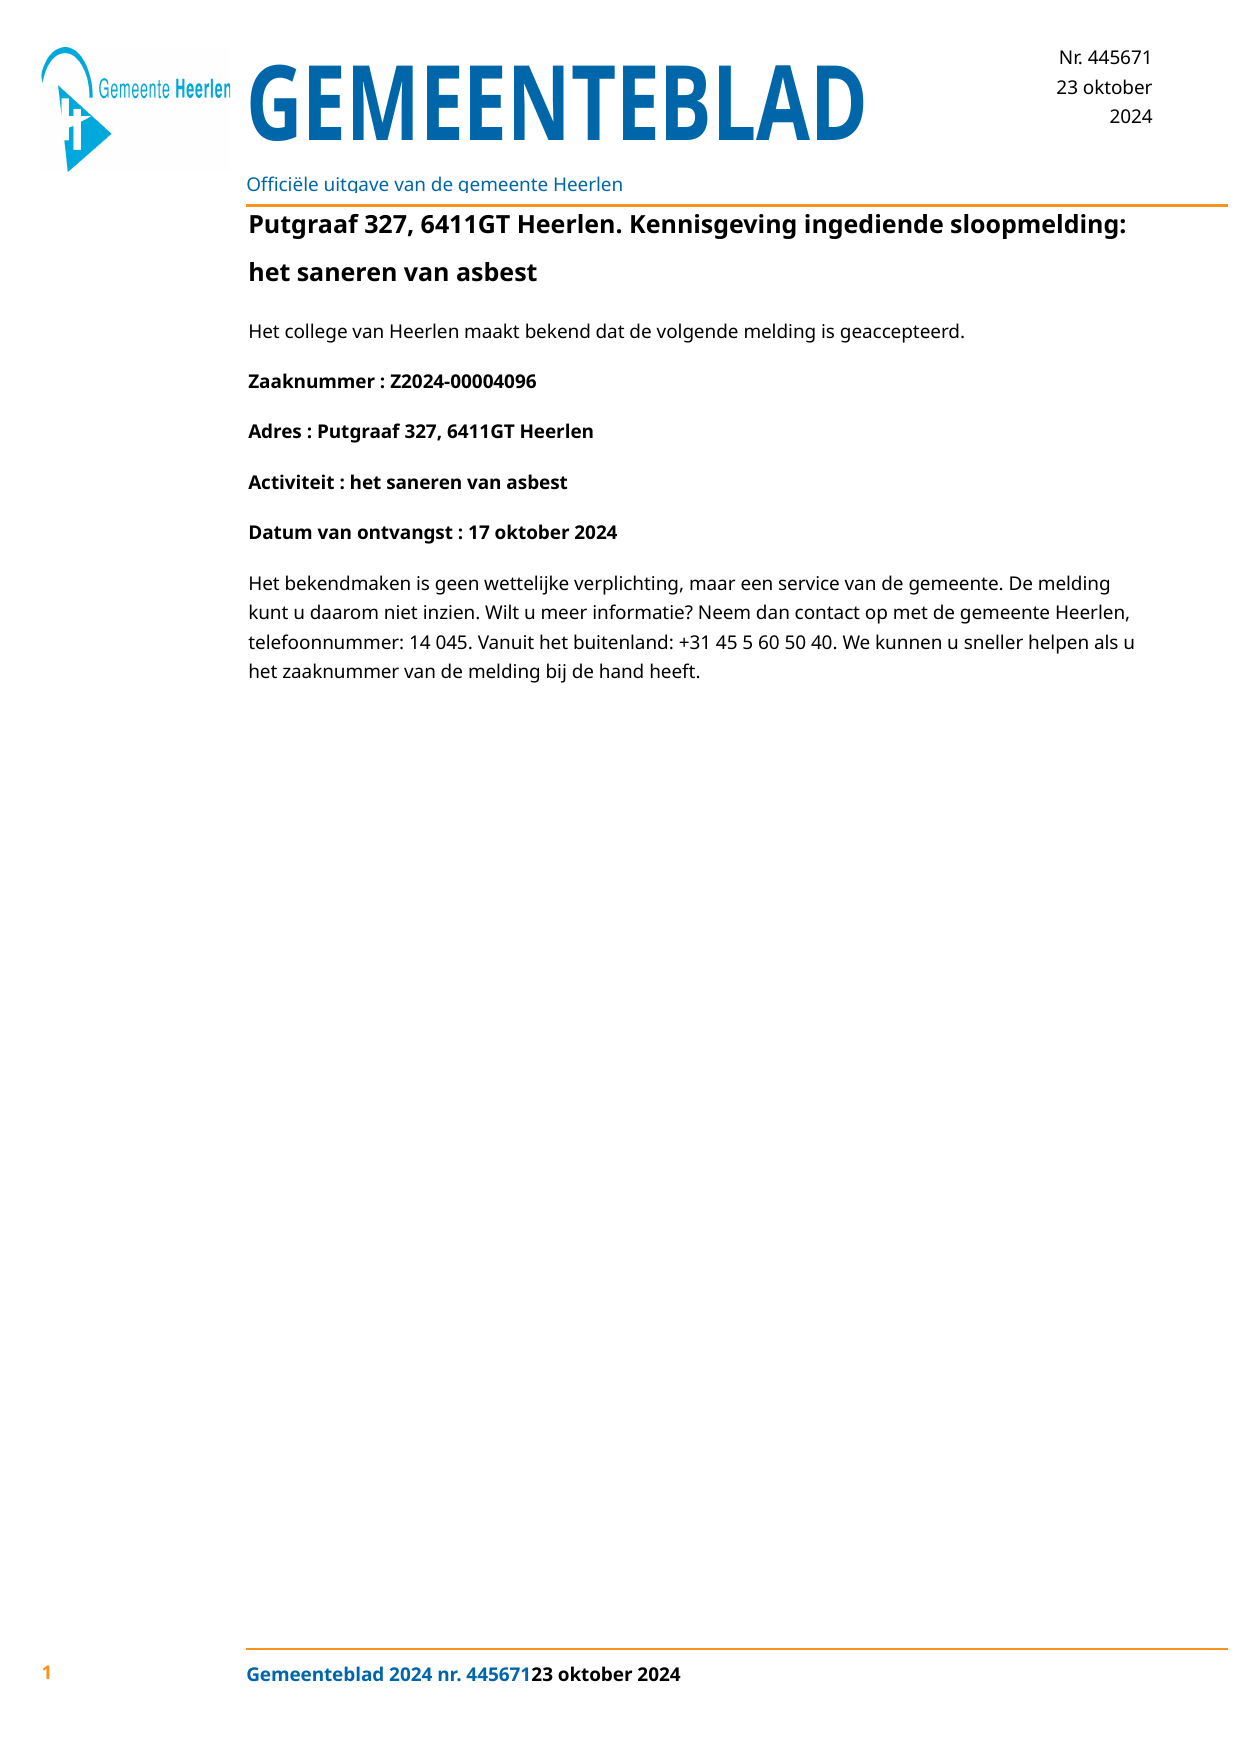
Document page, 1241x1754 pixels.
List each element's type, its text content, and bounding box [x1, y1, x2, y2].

text Datum van ontvangst : 17 oktober 2024 [248, 519, 1152, 545]
text Activiteit : het saneren van asbest [248, 469, 1152, 495]
picture [41, 47, 59, 70]
text Putgraaf 327, 6411GT Heerlen. Kennisgeving ingediende sloopmelding: het saneren van asbest [248, 207, 1152, 288]
text Zaaknummer : Z2024-00004096 [248, 368, 1152, 394]
text Adres : Putgraaf 327, 6411GT Heerlen [248, 419, 1152, 444]
text Het college van Heerlen maakt bekend dat de volgende melding is geaccepteerd. [248, 318, 1152, 344]
text Het bekendmaken is geen wettelijke verplichting, maar een service van de gemeente. De melding kunt u daarom niet inzien. Wilt u meer informatie? Neem dan contact op met de gemeente Heerlen, telefoonnummer: 14 045. Vanuit het buitenland: +31 45 5 60 50 40. We kunnen u sneller helpen als u het zaaknummer van de melding bij de hand heeft. [248, 570, 1152, 684]
picture [41, 47, 231, 172]
